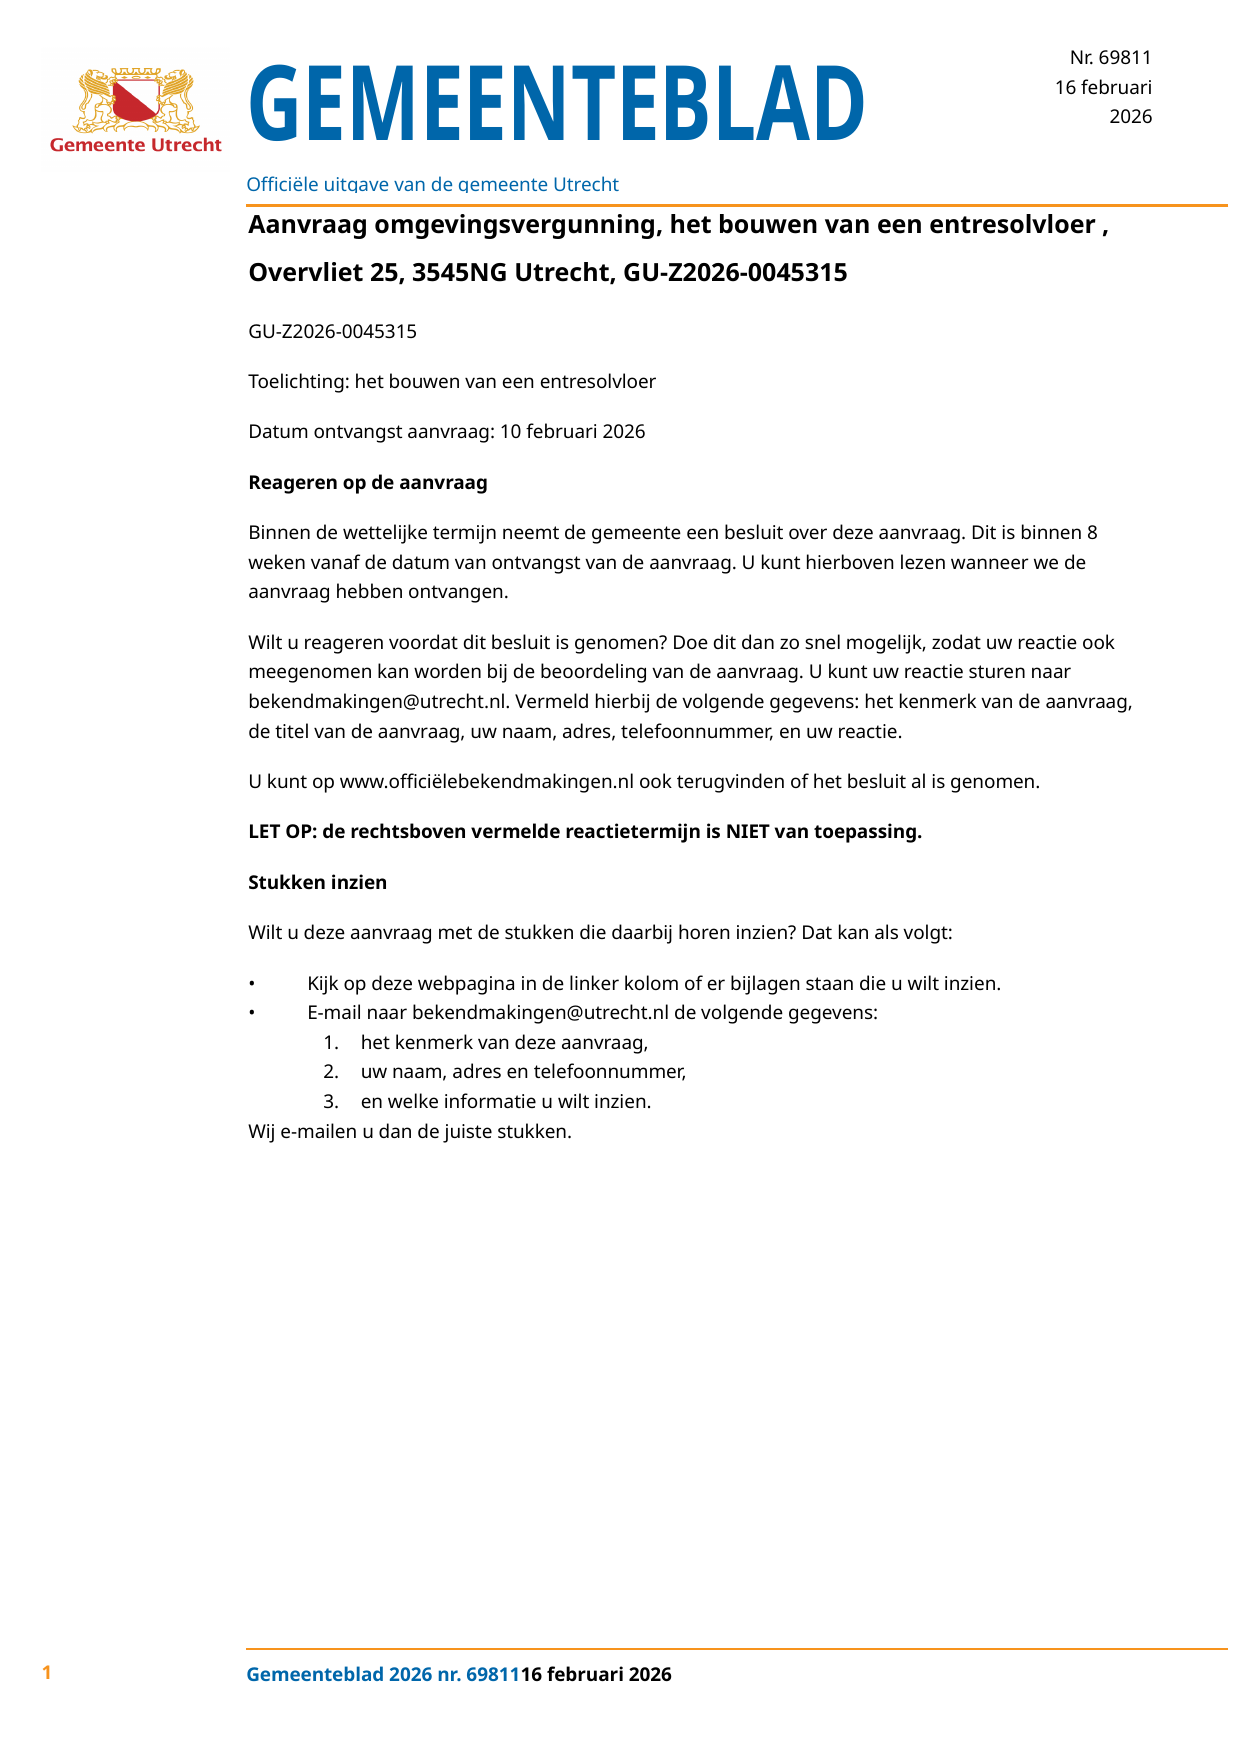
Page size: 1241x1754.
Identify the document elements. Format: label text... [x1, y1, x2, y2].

text Wilt u reageren voordat dit besluit is genomen? Doe dit dan zo snel mogelijk, zodat uw reactie ook meegenomen kan worden bij de beoordeling van de aanvraag. U kunt uw reactie sturen naar bekendmakingen@utrecht.nl. Vermeld hierbij de volgende gegevens: het kenmerk van de aanvraag, de titel van de aanvraag, uw naam, adres, telefoonnummer, en uw reactie. [248, 629, 1152, 744]
text Wij e-mailen u dan de juiste stukken. [248, 1118, 1152, 1144]
list uw naam, adres en telefoonnummer, [323, 1059, 1152, 1084]
text U kunt op www.officiëlebekendmakingen.nl ook terugvinden of het besluit al is genomen. [248, 768, 1152, 794]
text Reageren op de aanvraag [248, 469, 1152, 495]
text Toelichting: het bouwen van een entresolvloer [248, 368, 1152, 394]
list Kijk op deze webpagina in de linker kolom of er bijlagen staan die u wilt inzien. [248, 970, 1152, 996]
list en welke informatie u wilt inzien. [323, 1088, 1152, 1114]
list het kenmerk van deze aanvraag, [323, 1029, 1152, 1055]
text LET OP: de rechtsboven vermelde reactietermijn is NIET van toepassing. [248, 819, 1152, 844]
text Wilt u deze aanvraag met de stukken die daarbij horen inzien? Dat kan als volgt: [248, 919, 1152, 945]
text GU-Z2026-0045315 [248, 318, 1152, 344]
text Aanvraag omgevingsvergunning, het bouwen van een entresolvloer , Overvliet 25, 3545NG Utrecht, GU-Z2026-0045315 [248, 207, 1152, 288]
picture [41, 47, 231, 172]
list E-mail naar bekendmakingen@utrecht.nl de volgende gegevens: [248, 999, 1152, 1025]
text Binnen de wettelijke termijn neemt de gemeente een besluit over deze aanvraag. Dit is binnen 8 weken vanaf de datum van ontvangst van de aanvraag. U kunt hierboven lezen wanneer we de aanvraag hebben ontvangen. [248, 519, 1152, 604]
text Stukken inzien [248, 869, 1152, 895]
text Datum ontvangst aanvraag: 10 februari 2026 [248, 419, 1152, 444]
